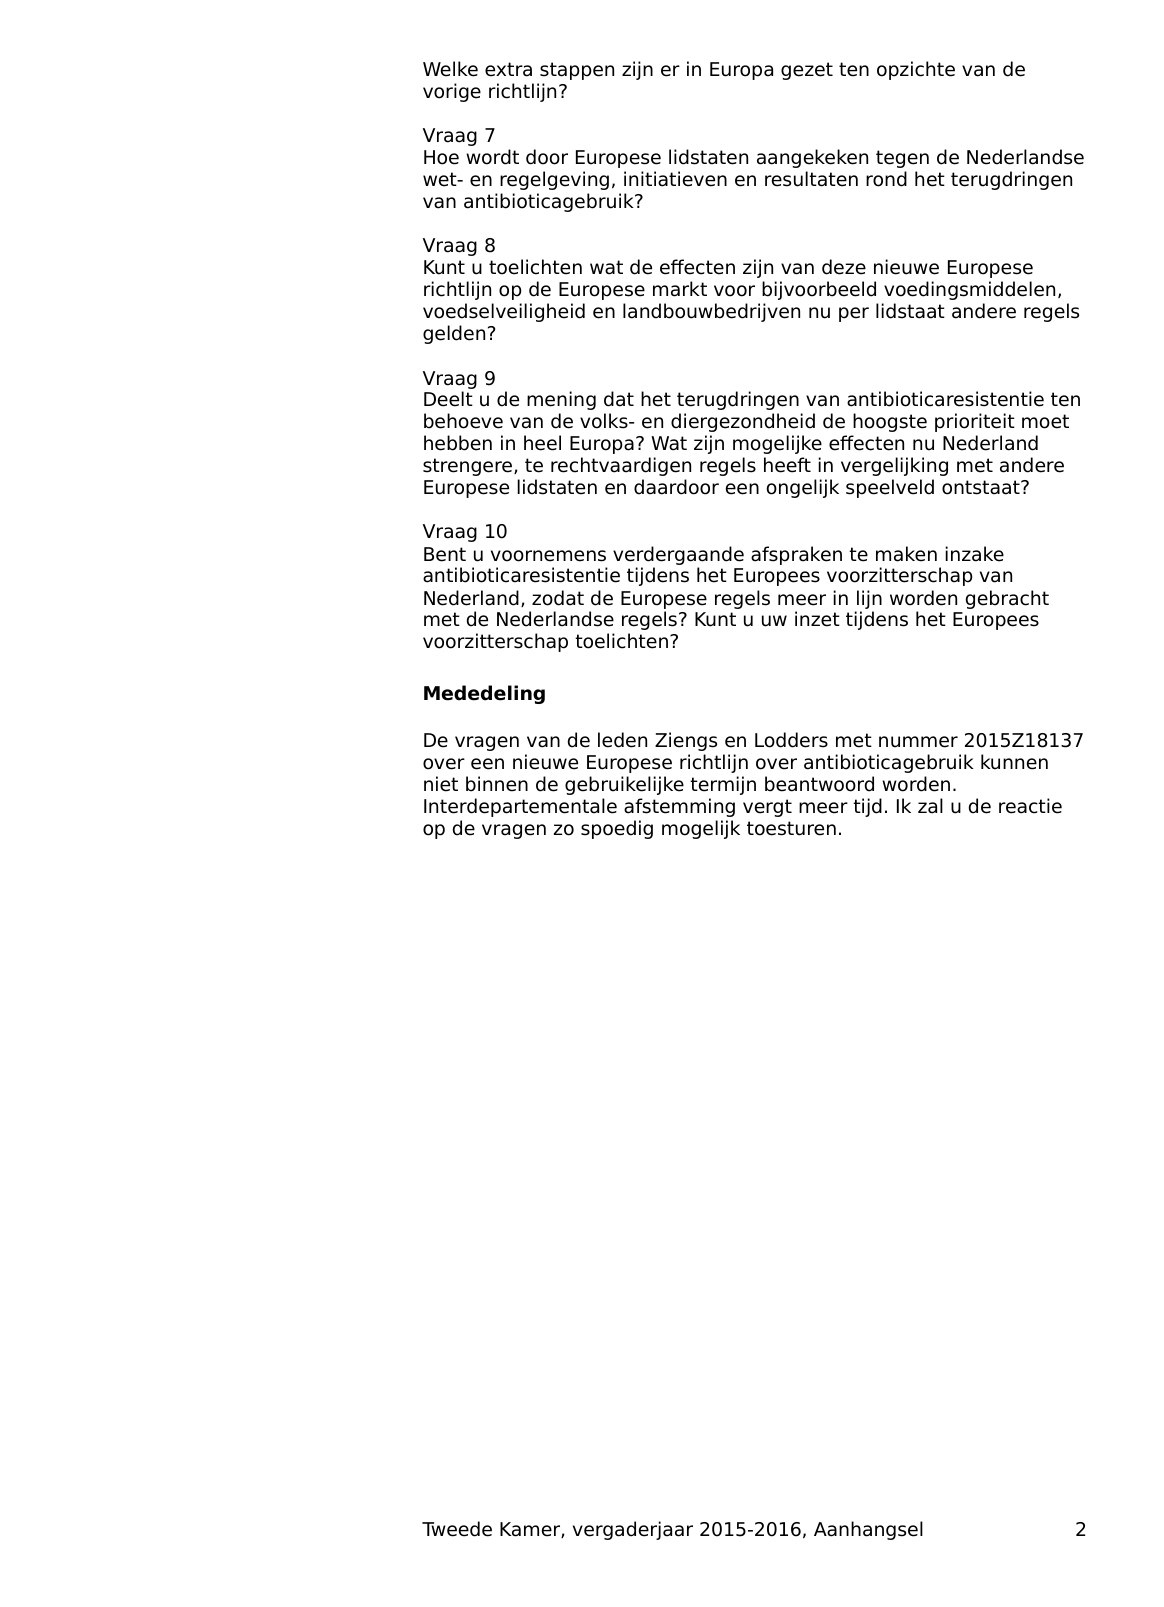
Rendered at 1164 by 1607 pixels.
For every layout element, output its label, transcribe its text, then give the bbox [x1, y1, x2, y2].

text Hoe wordt door Europese lidstaten aangekeken tegen de Nederlandse wet- en regelgeving, initiatieven en resultaten rond het terugdringen van antibioticagebruik? [422, 147, 1087, 213]
text Vraag 9 [422, 367, 1087, 389]
text Vraag 7 [422, 125, 1087, 147]
subtitle Mededeling [422, 683, 1087, 705]
text Kunt u toelichten wat de effecten zijn van deze nieuwe Europese richtlijn op de Europese markt voor bijvoorbeeld voedingsmiddelen, voedselveiligheid en landbouwbedrijven nu per lidstaat andere regels gelden? [422, 257, 1087, 345]
text Deelt u de mening dat het terugdringen van antibioticaresistentie ten behoeve van de volks- en diergezondheid de hoogste prioriteit moet hebben in heel Europa? Wat zijn mogelijke effecten nu Nederland strengere, te rechtvaardigen regels heeft in vergelijking met andere Europese lidstaten en daardoor een ongelijk speelveld ontstaat? [422, 389, 1087, 499]
text Vraag 8 [422, 235, 1087, 257]
text Welke extra stappen zijn er in Europa gezet ten opzichte van de vorige richtlijn? [422, 59, 1087, 103]
text Bent u voornemens verdergaande afspraken te maken inzake antibioticaresistentie tijdens het Europees voorzitterschap van Nederland, zodat de Europese regels meer in lijn worden gebracht met de Nederlandse regels? Kunt u uw inzet tijdens het Europees voorzitterschap toelichten? [422, 543, 1087, 653]
text Vraag 10 [422, 521, 1087, 543]
text De vragen van de leden Ziengs en Lodders met nummer 2015Z18137 over een nieuwe Europese richtlijn over antibioticagebruik kunnen niet binnen de gebruikelijke termijn beantwoord worden. Interdepartementale afstemming vergt meer tijd. Ik zal u de reactie op de vragen zo spoedig mogelijk toesturen. [422, 730, 1087, 840]
